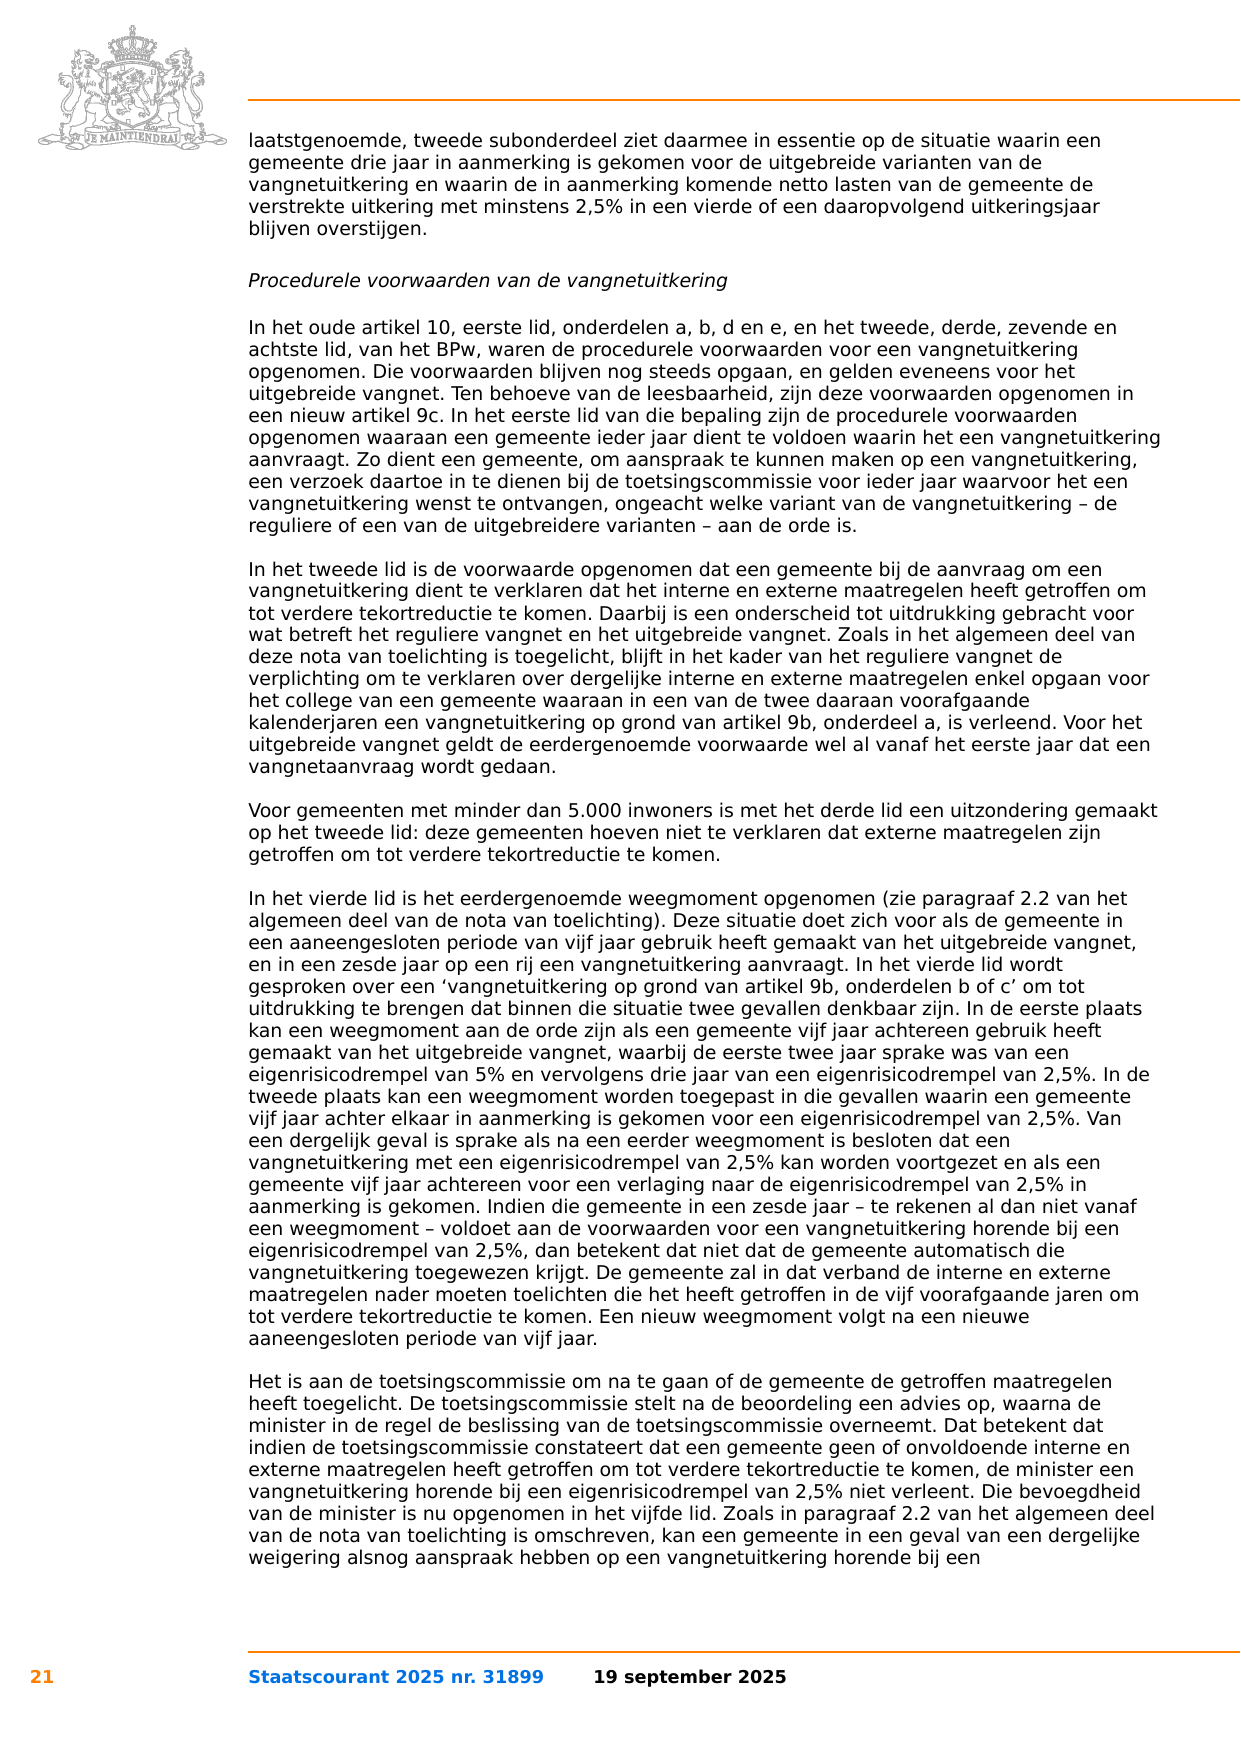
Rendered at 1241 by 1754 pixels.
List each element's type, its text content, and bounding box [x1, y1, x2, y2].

picture [38, 25, 227, 150]
subtitle Procedurele voorwaarden van de vangnetuitkering [248, 270, 1163, 292]
text In het vierde lid is het eerdergenoemde weegmoment opgenomen (zie paragraaf 2.2 van het algemeen deel van de nota van toelichting). Deze situatie doet zich voor als de gemeente in een aaneengesloten periode van vijf jaar gebruik heeft gemaakt van het uitgebreide vangnet, en in een zesde jaar op een rij een vangnetuitkering aanvraagt. In het vierde lid wordt gesproken over een ‘vangnetuitkering op grond van artikel 9b, onderdelen b of c’ om tot uitdrukking te brengen dat binnen die situatie twee gevallen denkbaar zijn. In de eerste plaats kan een weegmoment aan de orde zijn als een gemeente vijf jaar achtereen gebruik heeft gemaakt van het uitgebreide vangnet, waarbij de eerste twee jaar sprake was van een eigenrisicodrempel van 5% en vervolgens drie jaar van een eigenrisicodrempel van 2,5%. In de tweede plaats kan een weegmoment worden toegepast in die gevallen waarin een gemeente vijf jaar achter elkaar in aanmerking is gekomen voor een eigenrisicodrempel van 2,5%. Van een dergelijk geval is sprake als na een eerder weegmoment is besloten dat een vangnetuitkering met een eigenrisicodrempel van 2,5% kan worden voortgezet en als een gemeente vijf jaar achtereen voor een verlaging naar de eigenrisicodrempel van 2,5% in aanmerking is gekomen. Indien die gemeente in een zesde jaar – te rekenen al dan niet vanaf een weegmoment – voldoet aan de voorwaarden voor een vangnetuitkering horende bij een eigenrisicodrempel van 2,5%, dan betekent dat niet dat de gemeente automatisch die vangnetuitkering toegewezen krijgt. De gemeente zal in dat verband de interne en externe maatregelen nader moeten toelichten die het heeft getroffen in de vijf voorafgaande jaren om tot verdere tekortreductie te komen. Een nieuw weegmoment volgt na een nieuwe aaneengesloten periode van vijf jaar. [248, 888, 1163, 1349]
text laatstgenoemde, tweede subonderdeel ziet daarmee in essentie op de situatie waarin een gemeente drie jaar in aanmerking is gekomen voor de uitgebreide varianten van de vangnetuitkering en waarin de in aanmerking komende netto lasten van de gemeente de verstrekte uitkering met minstens 2,5% in een vierde of een daaropvolgend uitkeringsjaar blijven overstijgen. [248, 130, 1163, 240]
text In het tweede lid is de voorwaarde opgenomen dat een gemeente bij de aanvraag om een vangnetuitkering dient te verklaren dat het interne en externe maatregelen heeft getroffen om tot verdere tekortreductie te komen. Daarbij is een onderscheid tot uitdrukking gebracht voor wat betreft het reguliere vangnet en het uitgebreide vangnet. Zoals in het algemeen deel van deze nota van toelichting is toegelicht, blijft in het kader van het reguliere vangnet de verplichting om te verklaren over dergelijke interne en externe maatregelen enkel opgaan voor het college van een gemeente waaraan in een van de twee daaraan voorafgaande kalenderjaren een vangnetuitkering op grond van artikel 9b, onderdeel a, is verleend. Voor het uitgebreide vangnet geldt de eerdergenoemde voorwaarde wel al vanaf het eerste jaar dat een vangnetaanvraag wordt gedaan. [248, 558, 1163, 778]
text Voor gemeenten met minder dan 5.000 inwoners is met het derde lid een uitzondering gemaakt op het tweede lid: deze gemeenten hoeven niet te verklaren dat externe maatregelen zijn getroffen om tot verdere tekortreductie te komen. [248, 800, 1163, 866]
text Het is aan de toetsingscommissie om na te gaan of de gemeente de getroffen maatregelen heeft toegelicht. De toetsingscommissie stelt na de beoordeling een advies op, waarna de minister in de regel de beslissing van de toetsingscommissie overneemt. Dat betekent dat indien de toetsingscommissie constateert dat een gemeente geen of onvoldoende interne en externe maatregelen heeft getroffen om tot verdere tekortreductie te komen, de minister een vangnetuitkering horende bij een eigenrisicodrempel van 2,5% niet verleent. Die bevoegdheid van de minister is nu opgenomen in het vijfde lid. Zoals in paragraaf 2.2 van het algemeen deel van de nota van toelichting is omschreven, kan een gemeente in een geval van een dergelijke weigering alsnog aanspraak hebben op een vangnetuitkering horende bij een [248, 1371, 1163, 1569]
text In het oude artikel 10, eerste lid, onderdelen a, b, d en e, en het tweede, derde, zevende en achtste lid, van het BPw, waren de procedurele voorwaarden voor een vangnetuitkering opgenomen. Die voorwaarden blijven nog steeds opgaan, en gelden eveneens voor het uitgebreide vangnet. Ten behoeve van de leesbaarheid, zijn deze voorwaarden opgenomen in een nieuw artikel 9c. In het eerste lid van die bepaling zijn de procedurele voorwaarden opgenomen waaraan een gemeente ieder jaar dient te voldoen waarin het een vangnetuitkering aanvraagt. Zo dient een gemeente, om aanspraak te kunnen maken op een vangnetuitkering, een verzoek daartoe in te dienen bij de toetsingscommissie voor ieder jaar waarvoor het een vangnetuitkering wenst te ontvangen, ongeacht welke variant van de vangnetuitkering – de reguliere of een van de uitgebreidere varianten – aan de orde is. [248, 317, 1163, 537]
